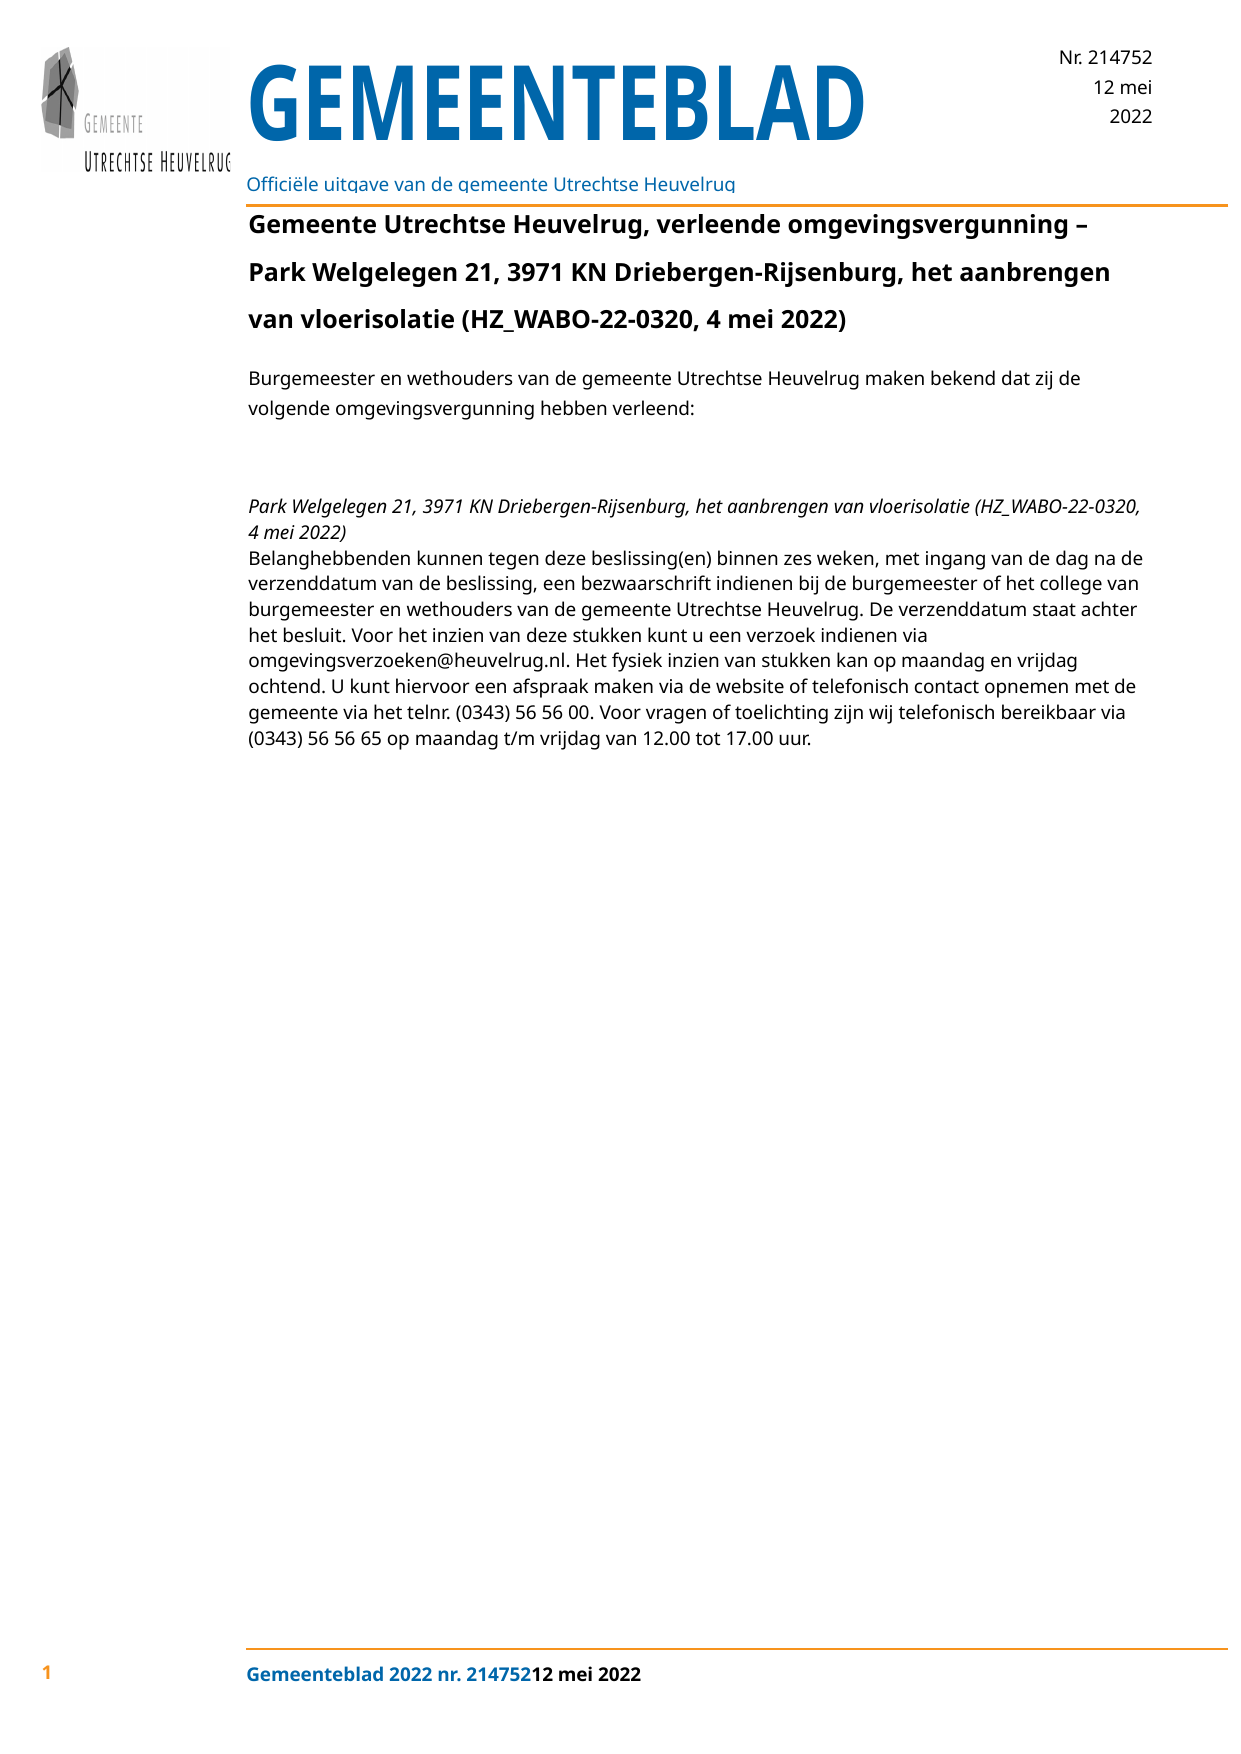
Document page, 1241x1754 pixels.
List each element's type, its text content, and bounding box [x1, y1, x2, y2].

text Belanghebbenden kunnen tegen deze beslissing(en) binnen zes weken, met ingang van de dag na de verzenddatum van de beslissing, een bezwaarschrift indienen bij de burgemeester of het college van burgemeester en wethouders van de gemeente Utrechtse Heuvelrug. De verzenddatum staat achter het besluit. Voor het inzien van deze stukken kunt u een verzoek indienen via omgevingsverzoeken@heuvelrug.nl. Het fysiek inzien van stukken kan op maandag en vrijdag ochtend. U kunt hiervoor een afspraak maken via de website of telefonisch contact opnemen met de gemeente via het telnr. (0343) 56 56 00. Voor vragen of toelichting zijn wij telefonisch bereikbaar via (0343) 56 56 65 op maandag t/m vrijdag van 12.00 tot 17.00 uur. [248, 545, 1152, 751]
text Gemeente Utrechtse Heuvelrug, verleende omgevingsvergunning – Park Welgelegen 21, 3971 KN Driebergen-Rijsenburg, het aanbrengen van vloerisolatie (HZ_WABO-22-0320, 4 mei 2022) [248, 207, 1152, 336]
text Burgemeester en wethouders van de gemeente Utrechtse Heuvelrug maken bekend dat zij de volgende omgevingsvergunning hebben verleend: [248, 366, 1152, 421]
picture [41, 47, 231, 172]
text Park Welgelegen 21, 3971 KN Driebergen-Rijsenburg, het aanbrengen van vloerisolatie (HZ_WABO-22-0320, 4 mei 2022) [248, 493, 1152, 545]
